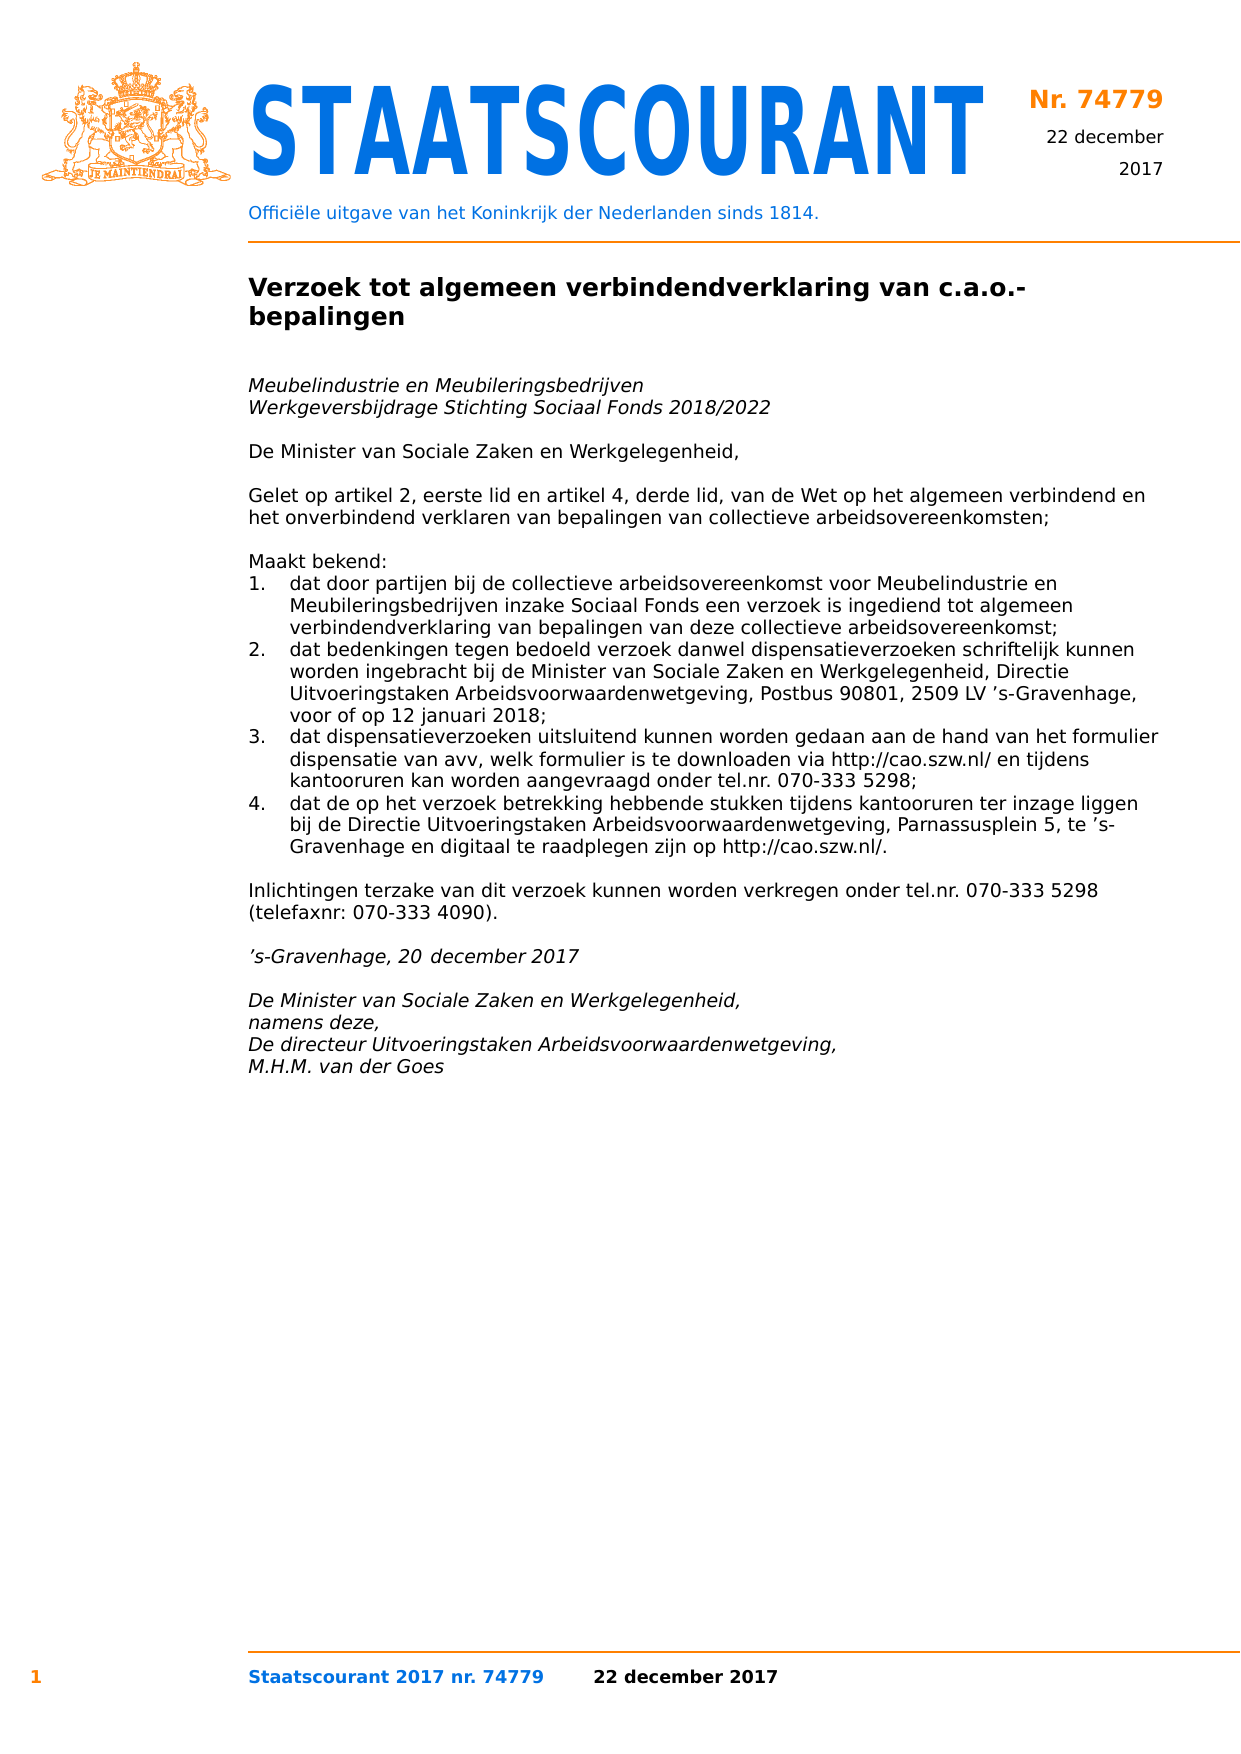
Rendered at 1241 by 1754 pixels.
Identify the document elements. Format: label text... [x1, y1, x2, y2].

text Gelet op artikel 2, eerste lid en artikel 4, derde lid, van de Wet op het algemeen verbindend en het onverbindend verklaren van bepalingen van collectieve arbeidsovereenkomsten; [248, 485, 1163, 529]
subtitle Verzoek tot algemeen verbindendverklaring van c.a.o.-bepalingen [248, 273, 1163, 331]
table_cell 22 december [998, 121, 1240, 153]
text 3. dat dispensatieverzoeken uitsluitend kunnen worden gedaan aan de hand van het formulier dispensatie van avv, welk formulier is te downloaden via http://cao.szw.nl/ en tijdens kantooruren kan worden aangevraagd onder tel.nr. 070-333 5298; [248, 726, 1163, 792]
text 2. dat bedenkingen tegen bedoeld verzoek danwel dispensatieverzoeken schriftelijk kunnen worden ingebracht bij de Minister van Sociale Zaken en Werkgelegenheid, Directie Uitvoeringstaken Arbeidsvoorwaardenwetgeving, Postbus 90801, 2509 LV ’s-Gravenhage, voor of op 12 januari 2018; [248, 638, 1163, 726]
table_header [25, 62, 248, 241]
text Werkgeversbijdrage Stichting Sociaal Fonds 2018/2022 [248, 397, 1163, 419]
text Inlichtingen terzake van dit verzoek kunnen worden verkregen onder tel.nr. 070-333 5298 (telefaxnr: 070-333 4090). [248, 880, 1163, 924]
text Maakt bekend: [248, 551, 1163, 573]
text ’s-Gravenhage, 20 december 2017 [248, 946, 1163, 968]
text De Minister van Sociale Zaken en Werkgelegenheid, namens deze, De directeur Uitvoeringstaken Arbeidsvoorwaardenwetgeving, M.H.M. van der Goes [248, 990, 1163, 1078]
text De Minister van Sociale Zaken en Werkgelegenheid, [248, 441, 1163, 463]
text 4. dat de op het verzoek betrekking hebbende stukken tijdens kantooruren ter inzage liggen bij de Directie Uitvoeringstaken Arbeidsvoorwaardenwetgeving, Parnassusplein 5, te ’s-Gravenhage en digitaal te raadplegen zijn op http://cao.szw.nl/. [248, 792, 1163, 858]
table_header STAATSCOURANT [248, 62, 998, 203]
table_cell Officiële uitgave van het Koninkrijk der Nederlanden sinds 1814. [248, 203, 1240, 241]
picture [41, 62, 231, 186]
text 1. dat door partijen bij de collectieve arbeidsovereenkomst voor Meubelindustrie en Meubileringsbedrijven inzake Sociaal Fonds een verzoek is ingediend tot algemeen verbindendverklaring van bepalingen van deze collectieve arbeidsovereenkomst; [248, 573, 1163, 638]
table_cell 2017 [998, 153, 1240, 203]
table_header Nr. 74779 [998, 62, 1240, 121]
text Meubelindustrie en Meubileringsbedrijven [248, 375, 1163, 397]
